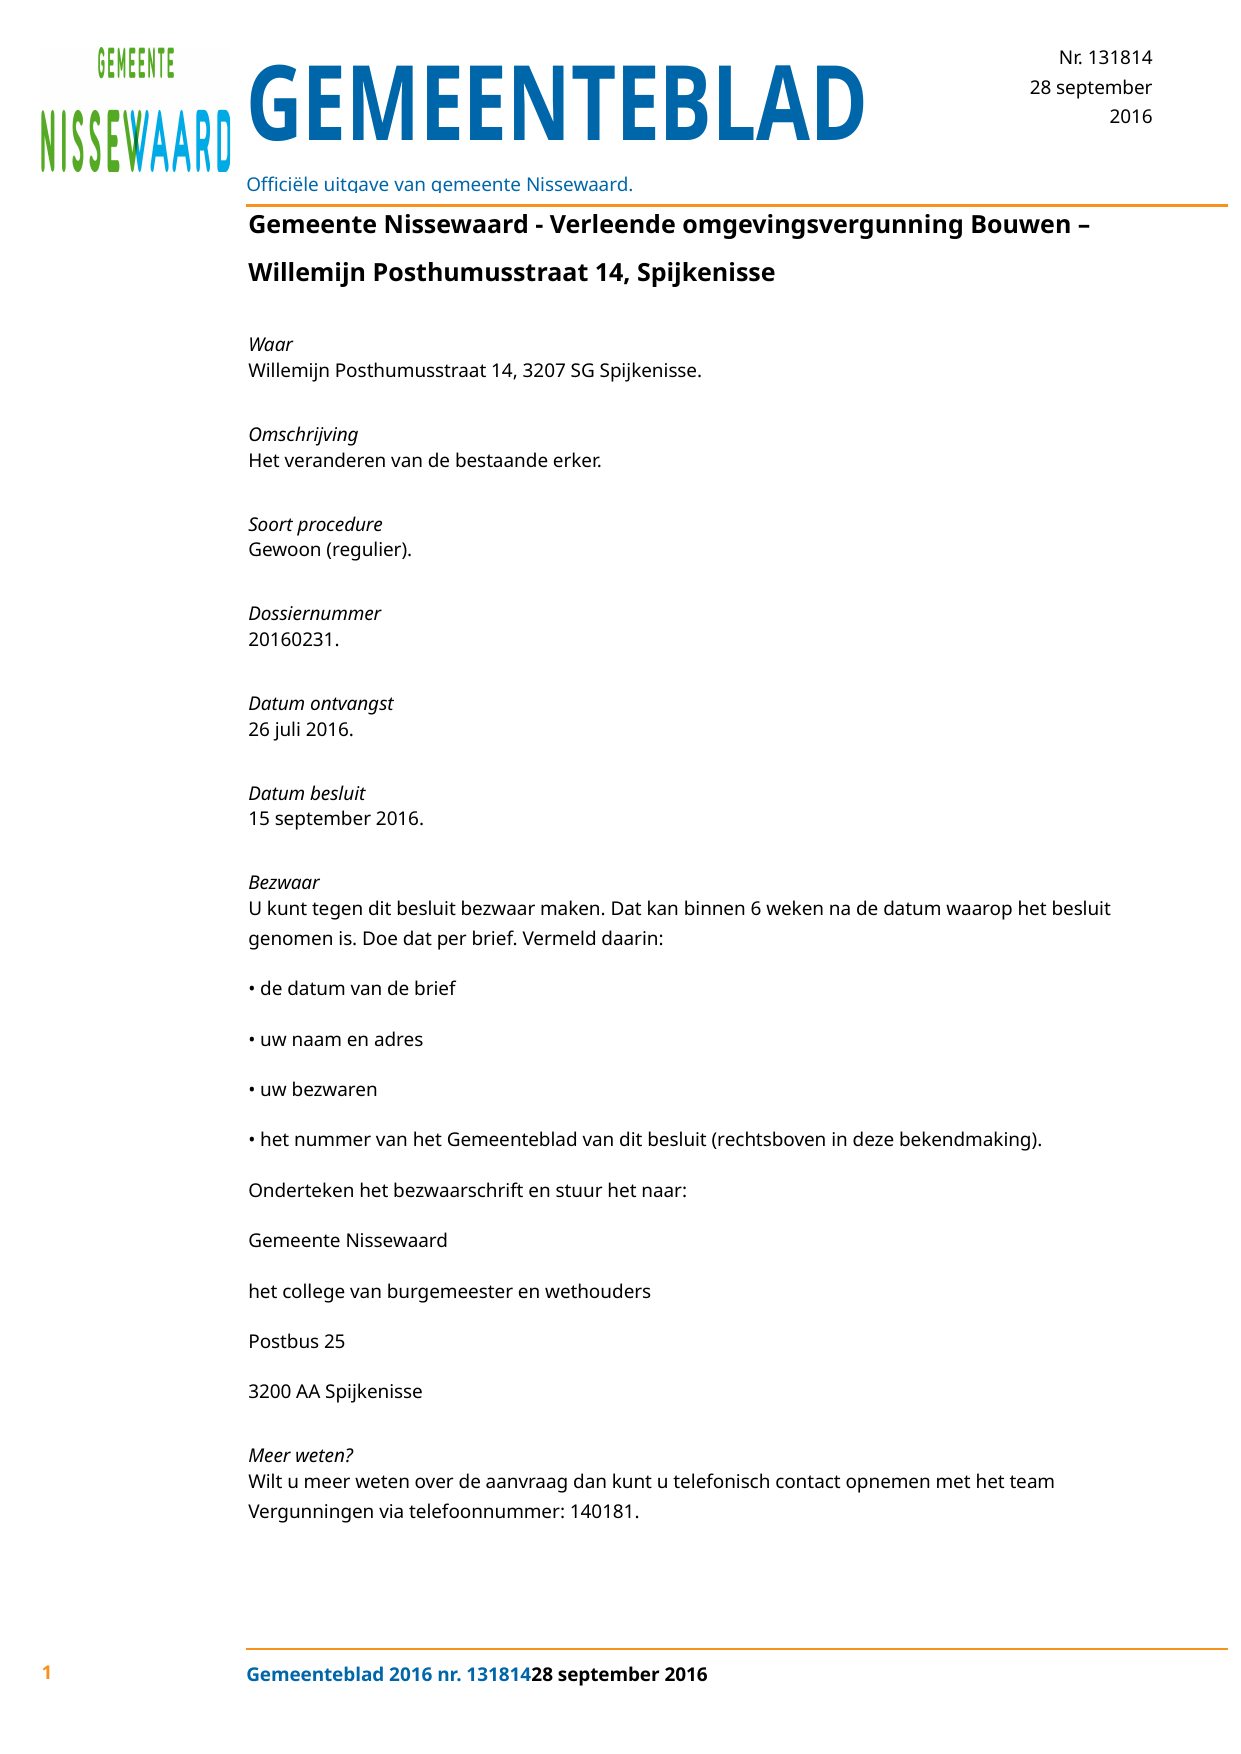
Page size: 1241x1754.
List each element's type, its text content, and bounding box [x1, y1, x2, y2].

text Meer weten? [248, 1443, 1152, 1468]
text Gemeente Nissewaard - Verleende omgevingsvergunning Bouwen – Willemijn Posthumusstraat 14, Spijkenisse [248, 207, 1152, 288]
picture [201, 122, 206, 138]
text • de datum van de brief [248, 975, 1152, 1001]
text 20160231. [248, 626, 1152, 652]
text Onderteken het bezwaarschrift en stuur het naar: [248, 1177, 1152, 1203]
text 3200 AA Spijkenisse [248, 1379, 1152, 1404]
text het college van burgemeester en wethouders [248, 1278, 1152, 1303]
text • uw bezwaren [248, 1076, 1152, 1102]
picture [154, 157, 165, 172]
text Het veranderen van de bestaande erker. [248, 447, 1152, 473]
text 26 juli 2016. [248, 716, 1152, 742]
text Bezwaar [248, 869, 1152, 895]
text 15 september 2016. [248, 806, 1152, 831]
text Wilt u meer weten over de aanvraag dan kunt u telefonisch contact opnemen met het team Vergunningen via telefoonnummer: 140181. [248, 1468, 1152, 1524]
text Datum ontvangst [248, 690, 1152, 716]
text Willemijn Posthumusstraat 14, 3207 SG Spijkenisse. [248, 357, 1152, 383]
text Postbus 25 [248, 1328, 1152, 1354]
text Datum besluit [248, 780, 1152, 806]
picture [41, 47, 231, 172]
text Omschrijving [248, 421, 1152, 447]
text • uw naam en adres [248, 1026, 1152, 1051]
picture [176, 157, 187, 172]
text Gewoon (regulier). [248, 537, 1152, 562]
picture [200, 151, 206, 172]
text Gemeente Nissewaard [248, 1227, 1152, 1253]
text Soort procedure [248, 511, 1152, 537]
text Dossiernummer [248, 601, 1152, 626]
text • het nummer van het Gemeenteblad van dit besluit (rechtsboven in deze bekendmaking). [248, 1127, 1152, 1152]
text Waar [248, 331, 1152, 357]
text U kunt tegen dit besluit bezwaar maken. Dat kan binnen 6 weken na de datum waarop het besluit genomen is. Doe dat per brief. Vermeld daarin: [248, 895, 1152, 951]
picture [222, 122, 227, 160]
